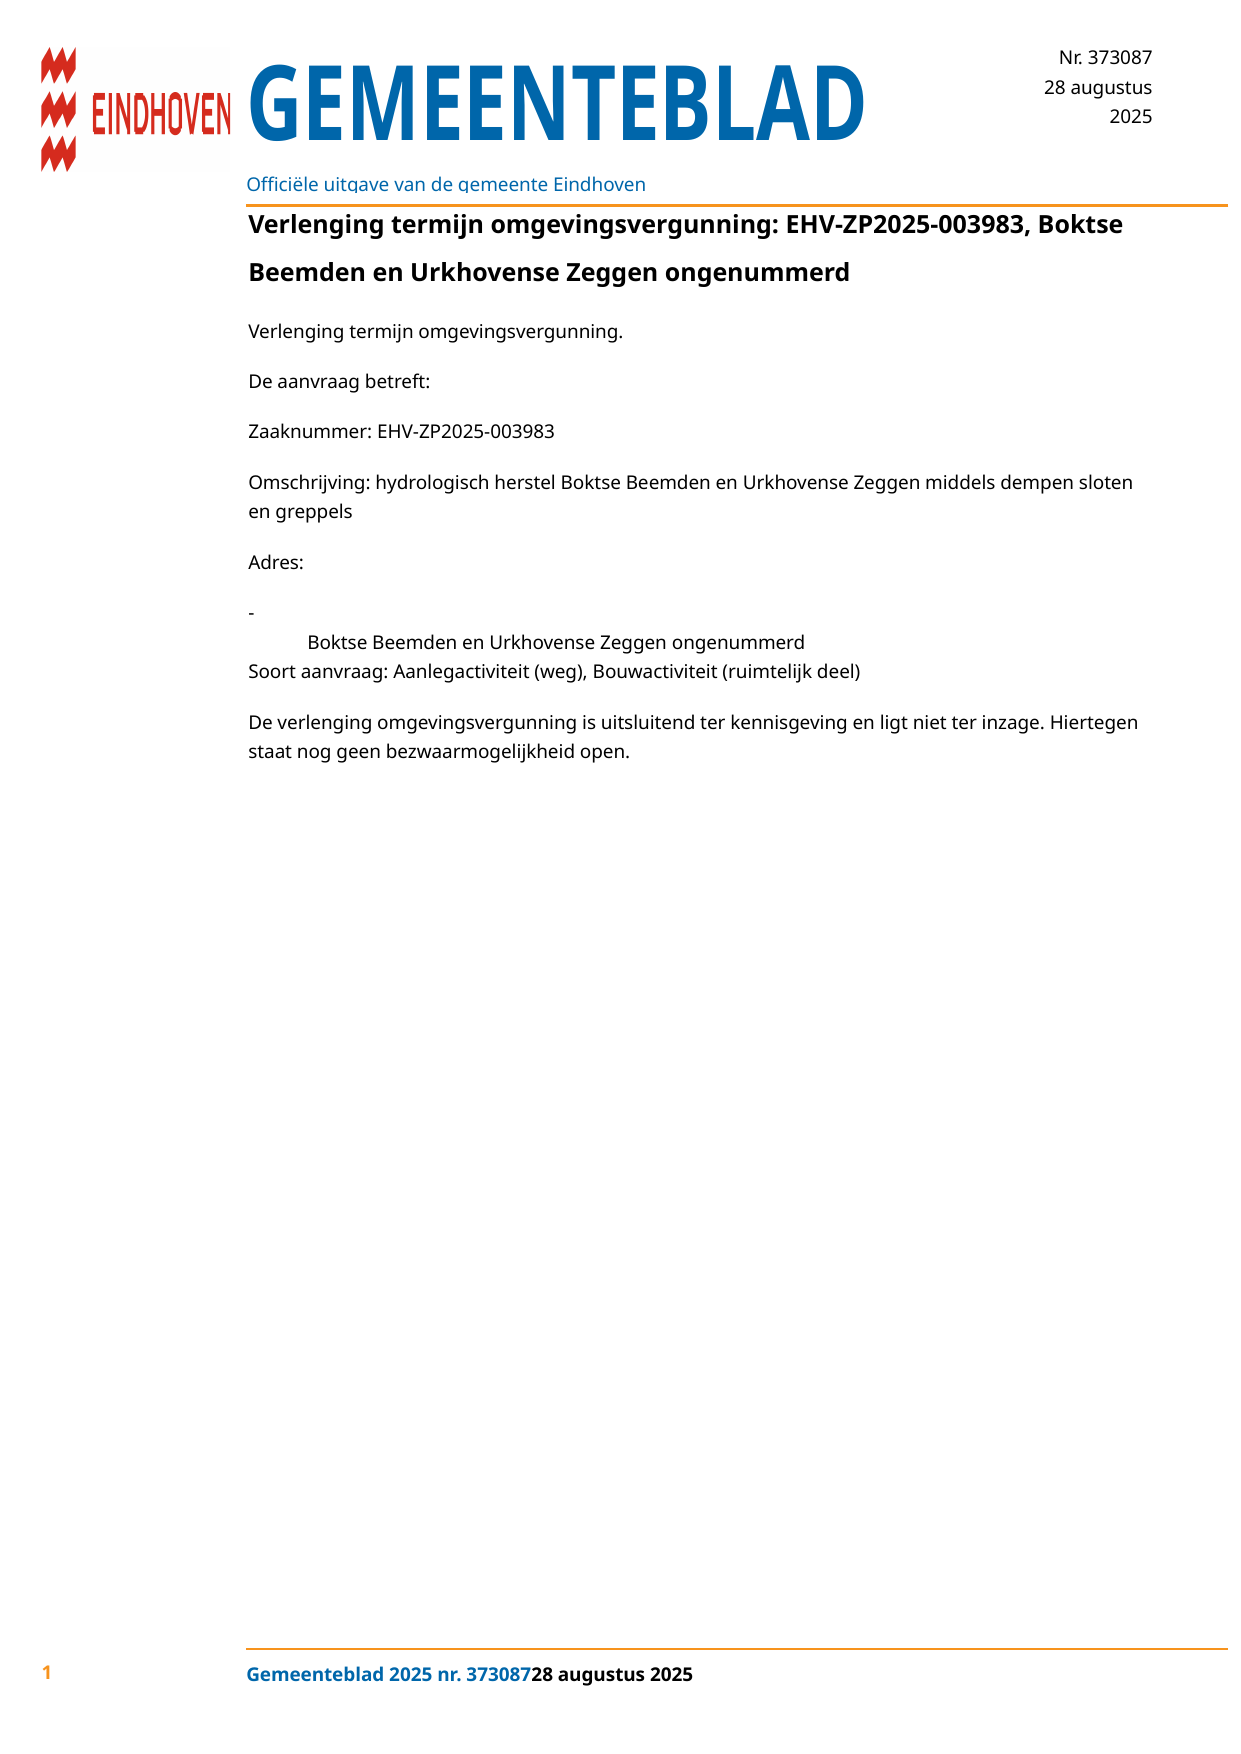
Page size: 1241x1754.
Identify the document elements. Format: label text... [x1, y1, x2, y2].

picture [41, 47, 231, 172]
text De aanvraag betreft: [248, 368, 1152, 394]
text Omschrijving: hydrologisch herstel Boktse Beemden en Urkhovense Zeggen middels dempen sloten en greppels [248, 469, 1152, 524]
text De verlenging omgevingsvergunning is uitsluitend ter kennisgeving en ligt niet ter inzage. Hiertegen staat nog geen bezwaarmogelijkheid open. [248, 709, 1152, 764]
list Boktse Beemden en Urkhovense Zeggen ongenummerd [248, 629, 1152, 655]
text Zaaknummer: EHV-ZP2025-003983 [248, 419, 1152, 444]
text Verlenging termijn omgevingsvergunning: EHV-ZP2025-003983, Boktse Beemden en Urkhovense Zeggen ongenummerd [248, 207, 1152, 288]
text Soort aanvraag: Aanlegactiviteit (weg), Bouwactiviteit (ruimtelijk deel) [248, 659, 1152, 684]
text Verlenging termijn omgevingsvergunning. [248, 318, 1152, 344]
text Adres: [248, 549, 1152, 575]
